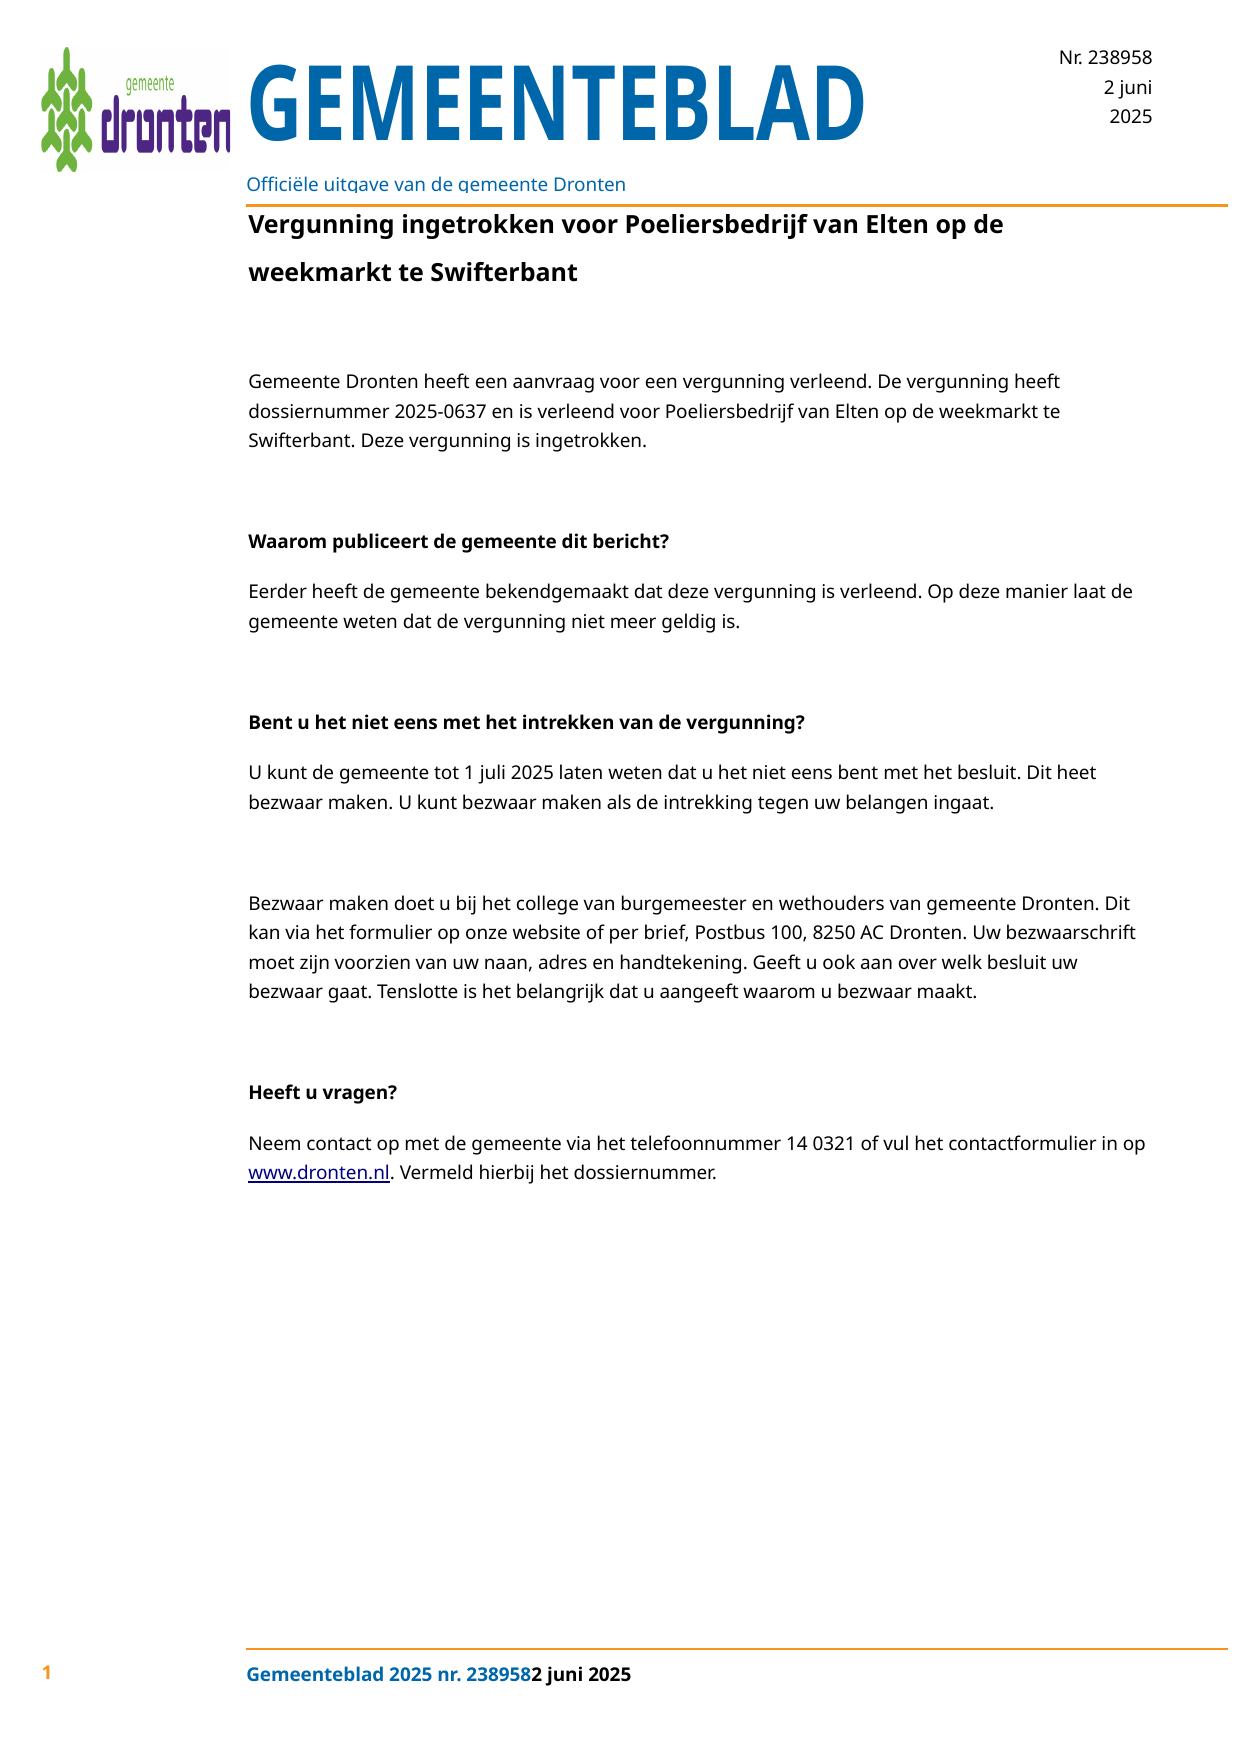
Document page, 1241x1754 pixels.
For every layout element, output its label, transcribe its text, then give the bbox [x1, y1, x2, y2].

text Waarom publiceert de gemeente dit bericht? [248, 528, 1152, 554]
text Bent u het niet eens met het intrekken van de vergunning? [248, 709, 1152, 735]
text Heeft u vragen? [248, 1079, 1152, 1105]
text Eerder heeft de gemeente bekendgemaakt dat deze vergunning is verleend. Op deze manier laat de gemeente weten dat de vergunning niet meer geldig is. [248, 579, 1152, 634]
text Gemeente Dronten heeft een aanvraag voor een vergunning verleend. De vergunning heeft dossiernummer 2025-0637 en is verleend voor Poeliersbedrijf van Elten op de weekmarkt te Swifterbant. Deze vergunning is ingetrokken. [248, 368, 1152, 453]
text Bezwaar maken doet u bij het college van burgemeester en wethouders van gemeente Dronten. Dit kan via het formulier op onze website of per brief, Postbus 100, 8250 AC Dronten. Uw bezwaarschrift moet zijn voorzien van uw naan, adres en handtekening. Geeft u ook aan over welk besluit uw bezwaar gaat. Tenslotte is het belangrijk dat u aangeeft waarom u bezwaar maakt. [248, 890, 1152, 1004]
text U kunt de gemeente tot 1 juli 2025 laten weten dat u het niet eens bent met het besluit. Dit heet bezwaar maken. U kunt bezwaar maken als de intrekking tegen uw belangen ingaat. [248, 759, 1152, 815]
text Neem contact op met de gemeente via het telefoonnummer 14 0321 of vul het contactformulier in op www.dronten.nl. Vermeld hierbij het dossiernummer. [248, 1130, 1152, 1185]
text Vergunning ingetrokken voor Poeliersbedrijf van Elten op de weekmarkt te Swifterbant [248, 207, 1152, 288]
picture [41, 47, 231, 172]
